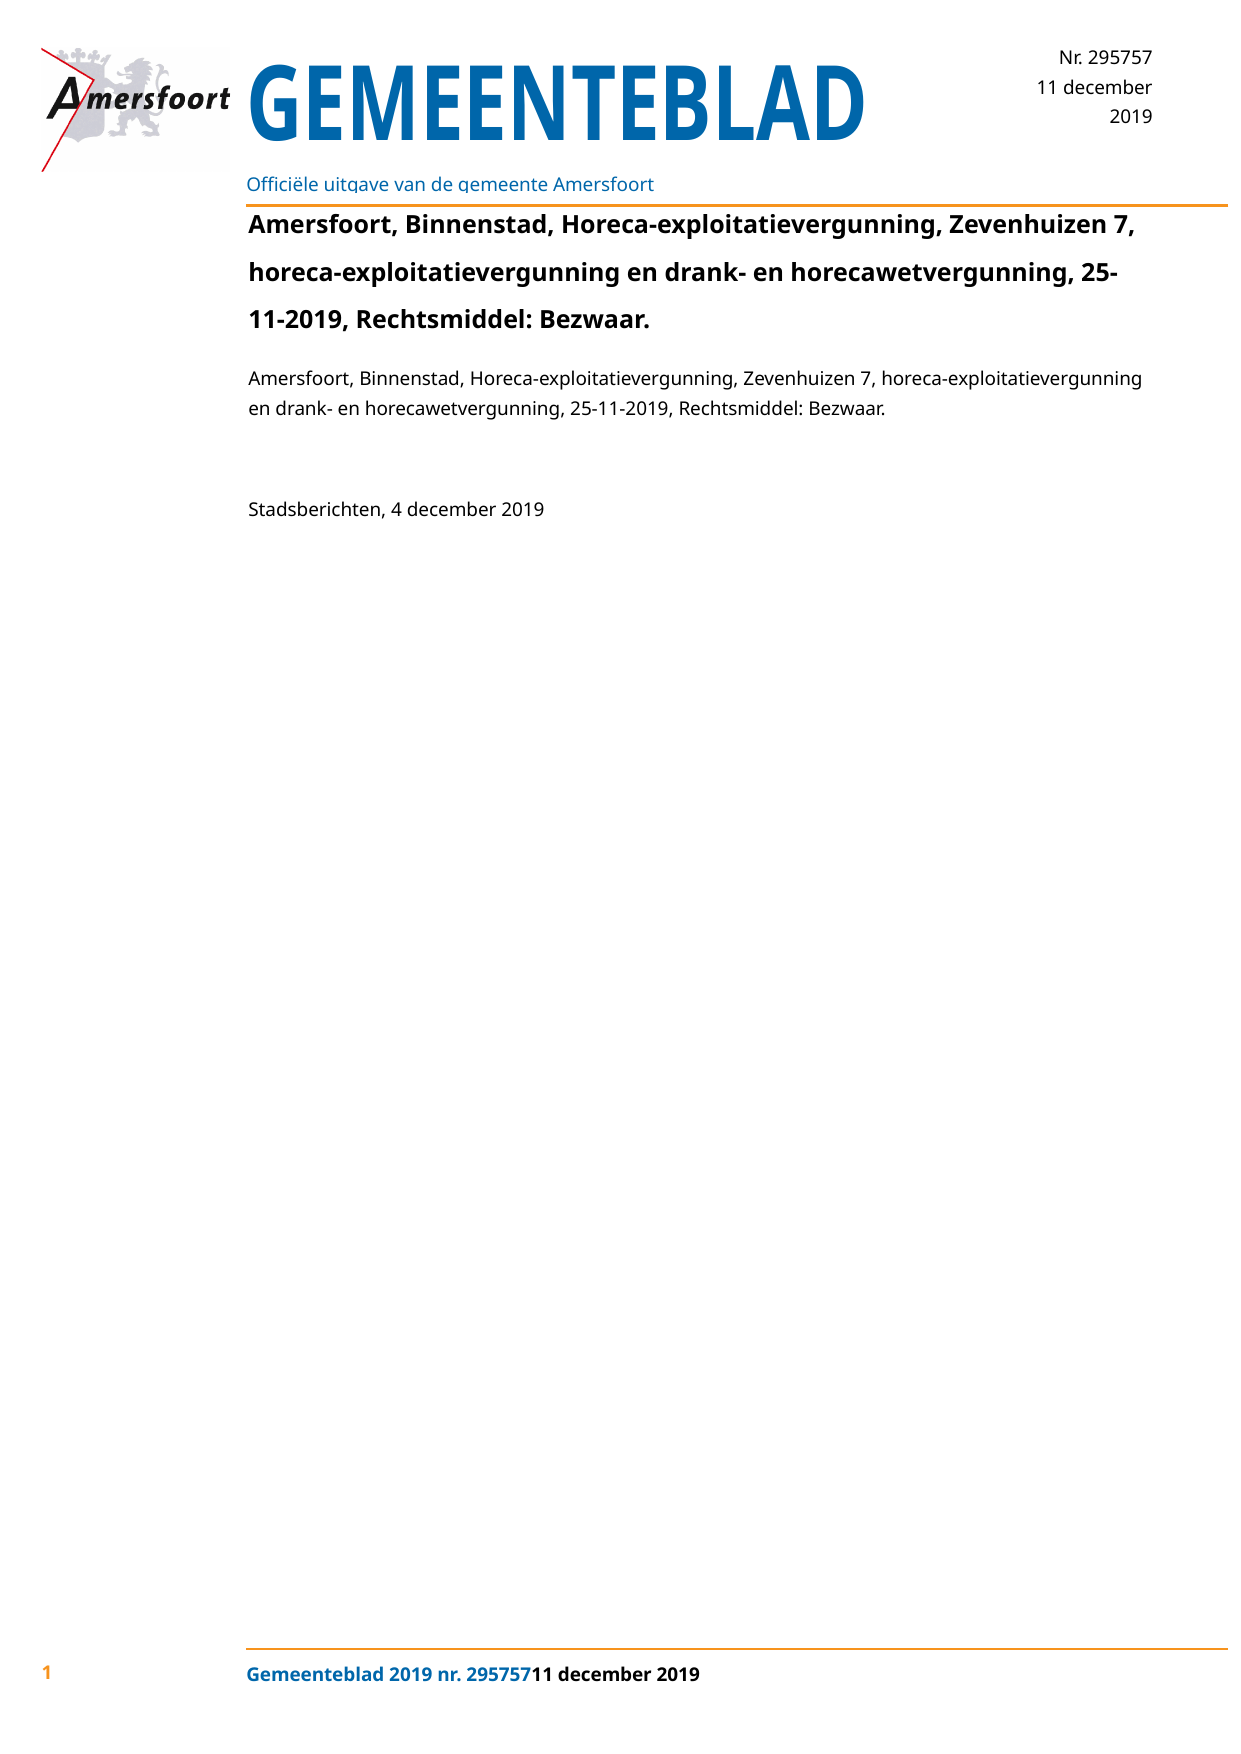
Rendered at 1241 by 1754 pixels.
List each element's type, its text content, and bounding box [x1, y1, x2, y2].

picture [41, 47, 231, 172]
text Stadsberichten, 4 december 2019 [248, 496, 1152, 522]
text Amersfoort, Binnenstad, Horeca-exploitatievergunning, Zevenhuizen 7, horeca-exploitatievergunning en drank- en horecawetvergunning, 25-11-2019, Rechtsmiddel: Bezwaar. [248, 207, 1152, 336]
text Amersfoort, Binnenstad, Horeca-exploitatievergunning, Zevenhuizen 7, horeca-exploitatievergunning en drank- en horecawetvergunning, 25-11-2019, Rechtsmiddel: Bezwaar. [248, 366, 1152, 421]
